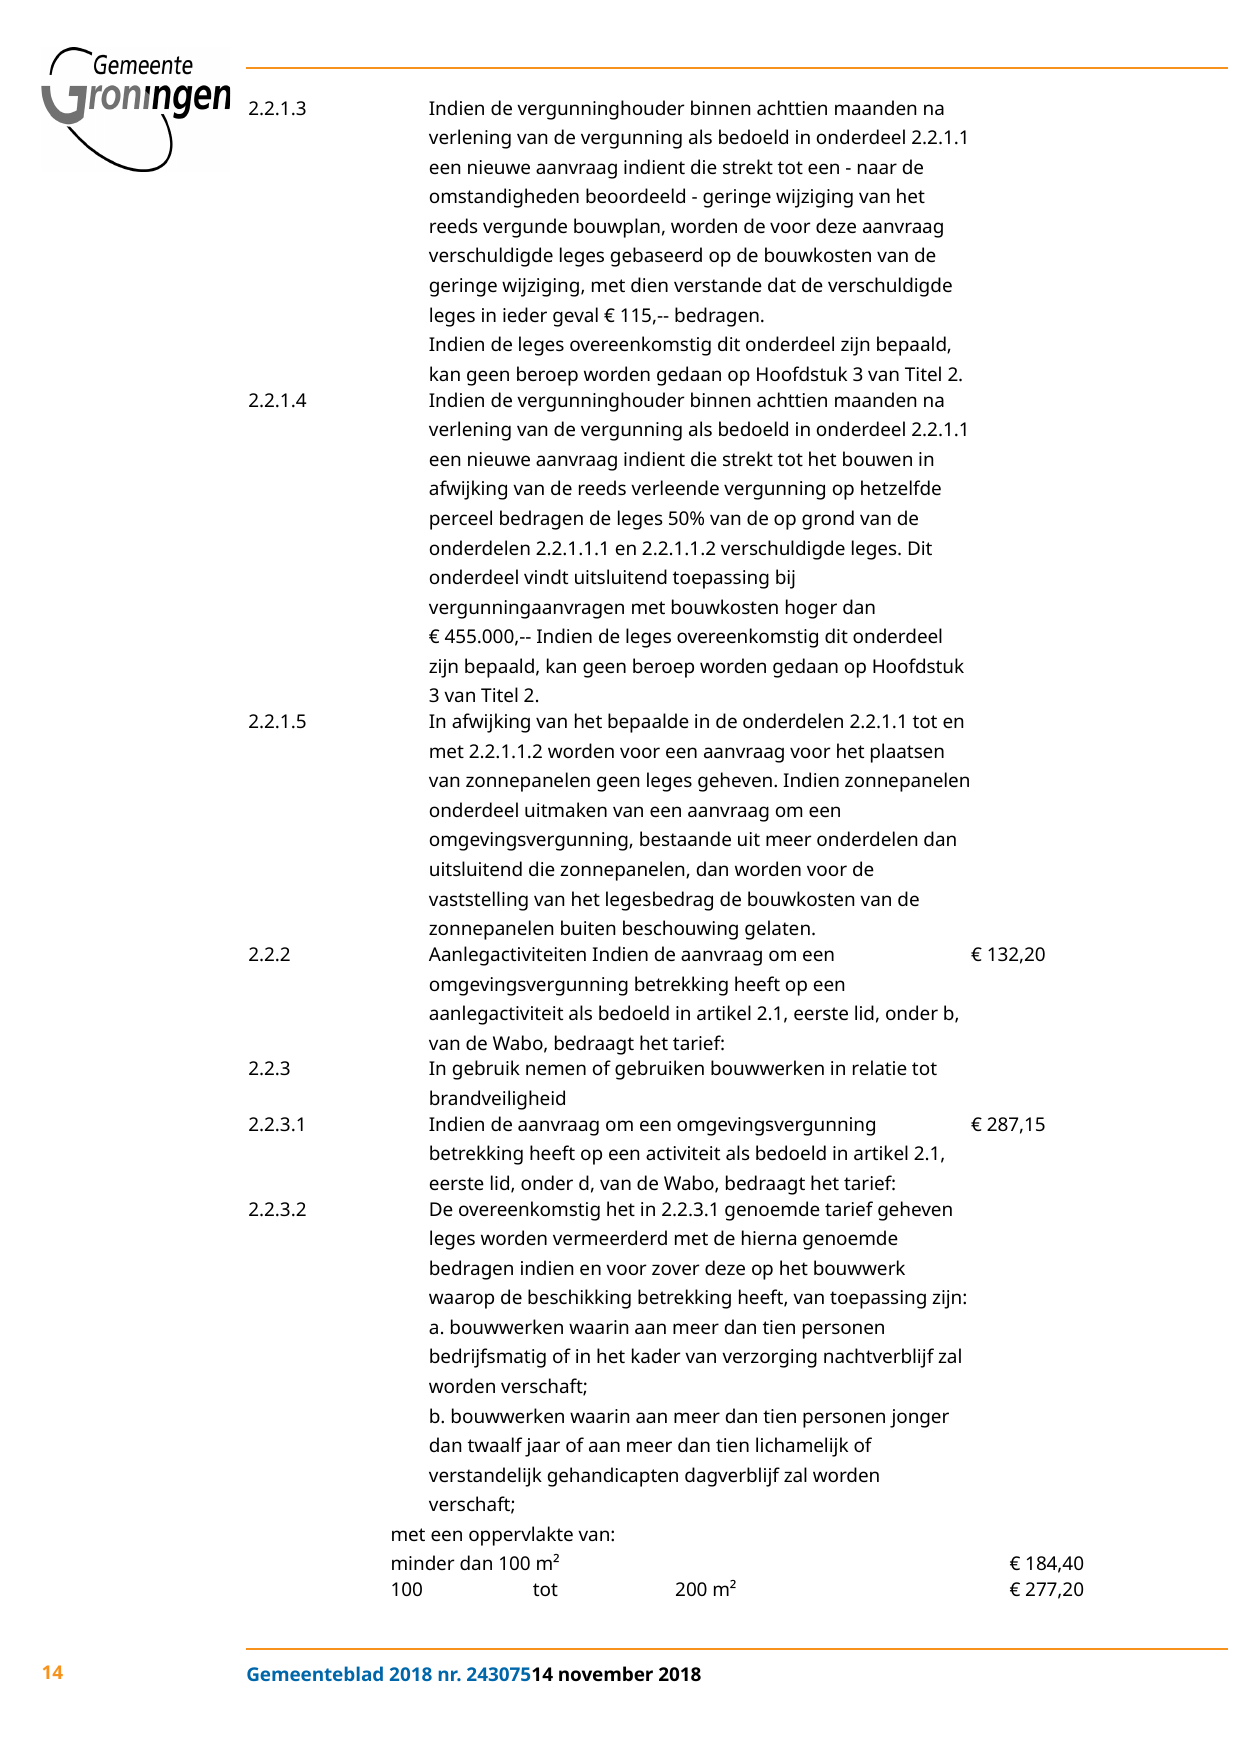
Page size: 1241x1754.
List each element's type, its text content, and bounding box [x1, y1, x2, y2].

table_cell Indien de vergunninghouder binnen achttien maanden na verlening van de vergunning als bedoeld in onderdeel 2.2.1.1 een nieuwe aanvraag indient die strekt tot een - naar de omstandigheden beoordeeld - geringe wijziging van het reeds vergunde bouwplan, worden de voor deze aanvraag verschuldigde leges gebaseerd op de bouwkosten van de geringe wijziging, met dien verstande dat de verschuldigde leges in ieder geval € 115,-- bedragen. Indien de leges overeenkomstig dit onderdeel zijn bepaald, kan geen beroep worden gedaan op Hoofdstuk 3 van Titel 2. [429, 95, 971, 387]
table_header met een oppervlakte van: minder dan 100 m² [390, 1521, 1009, 1576]
table_cell Indien de vergunninghouder binnen achttien maanden na verlening van de vergunning als bedoeld in onderdeel 2.2.1.1 een nieuwe aanvraag indient die strekt tot het bouwen in afwijking van de reeds verleende vergunning op hetzelfde perceel bedragen de leges 50% van de op grond van de onderdelen 2.2.1.1.1 en 2.2.1.1.2 verschuldigde leges. Dit onderdeel vindt uitsluitend toepassing bij vergunningaanvragen met bouwkosten hoger dan € 455.000,-- Indien de leges overeenkomstig dit onderdeel zijn bepaald, kan geen beroep worden gedaan op Hoofdstuk 3 van Titel 2. [429, 387, 971, 708]
table_cell [971, 95, 1152, 387]
table_cell [248, 1576, 390, 1602]
table_cell 2.2.3.2 [248, 1196, 429, 1517]
table_cell 100 [390, 1576, 533, 1602]
table_cell 2.2.2 [248, 941, 429, 1056]
table_header € 184,40 [1009, 1521, 1152, 1576]
table_cell 2.2.1.5 [248, 708, 429, 941]
table_cell tot [533, 1576, 675, 1602]
table_cell Aanlegactiviteiten Indien de aanvraag om een omgevingsvergunning betrekking heeft op een aanlegactiviteit als bedoeld in artikel 2.1, eerste lid, onder b, van de Wabo, bedraagt het tarief: [429, 941, 971, 1056]
table_cell 200 m² [675, 1576, 1009, 1602]
table_cell € 277,20 [1009, 1576, 1152, 1602]
table_header [248, 1521, 390, 1576]
table_cell 2.2.1.4 [248, 387, 429, 708]
picture [41, 47, 231, 172]
table_cell In afwijking van het bepaalde in de onderdelen 2.2.1.1 tot en met 2.2.1.1.2 worden voor een aanvraag voor het plaatsen van zonnepanelen geen leges geheven. Indien zonnepanelen onderdeel uitmaken van een aanvraag om een omgevingsvergunning, bestaande uit meer onderdelen dan uitsluitend die zonnepanelen, dan worden voor de vaststelling van het legesbedrag de bouwkosten van de zonnepanelen buiten beschouwing gelaten. [429, 708, 971, 941]
table_cell 2.2.3.1 [248, 1111, 429, 1196]
table_cell € 287,15 [971, 1111, 1152, 1196]
table_cell 2.2.1.3 [248, 95, 429, 387]
table_cell [971, 387, 1152, 708]
table_cell [971, 708, 1152, 941]
table_cell In gebruik nemen of gebruiken bouwwerken in relatie tot brandveiligheid [429, 1056, 971, 1111]
table_cell [971, 1196, 1152, 1517]
table_cell Indien de aanvraag om een omgevingsvergunning betrekking heeft op een activiteit als bedoeld in artikel 2.1, eerste lid, onder d, van de Wabo, bedraagt het tarief: [429, 1111, 971, 1196]
table_cell De overeenkomstig het in 2.2.3.1 genoemde tarief geheven leges worden vermeerderd met de hierna genoemde bedragen indien en voor zover deze op het bouwwerk waarop de beschikking betrekking heeft, van toepassing zijn: a. bouwwerken waarin aan meer dan tien personen bedrijfsmatig of in het kader van verzorging nachtverblijf zal worden verschaft; b. bouwwerken waarin aan meer dan tien personen jonger dan twaalf jaar of aan meer dan tien lichamelijk of verstandelijk gehandicapten dagverblijf zal worden verschaft; [429, 1196, 971, 1517]
table_cell [971, 1056, 1152, 1111]
table_cell 2.2.3 [248, 1056, 429, 1111]
table_cell € 132,20 [971, 941, 1152, 1056]
